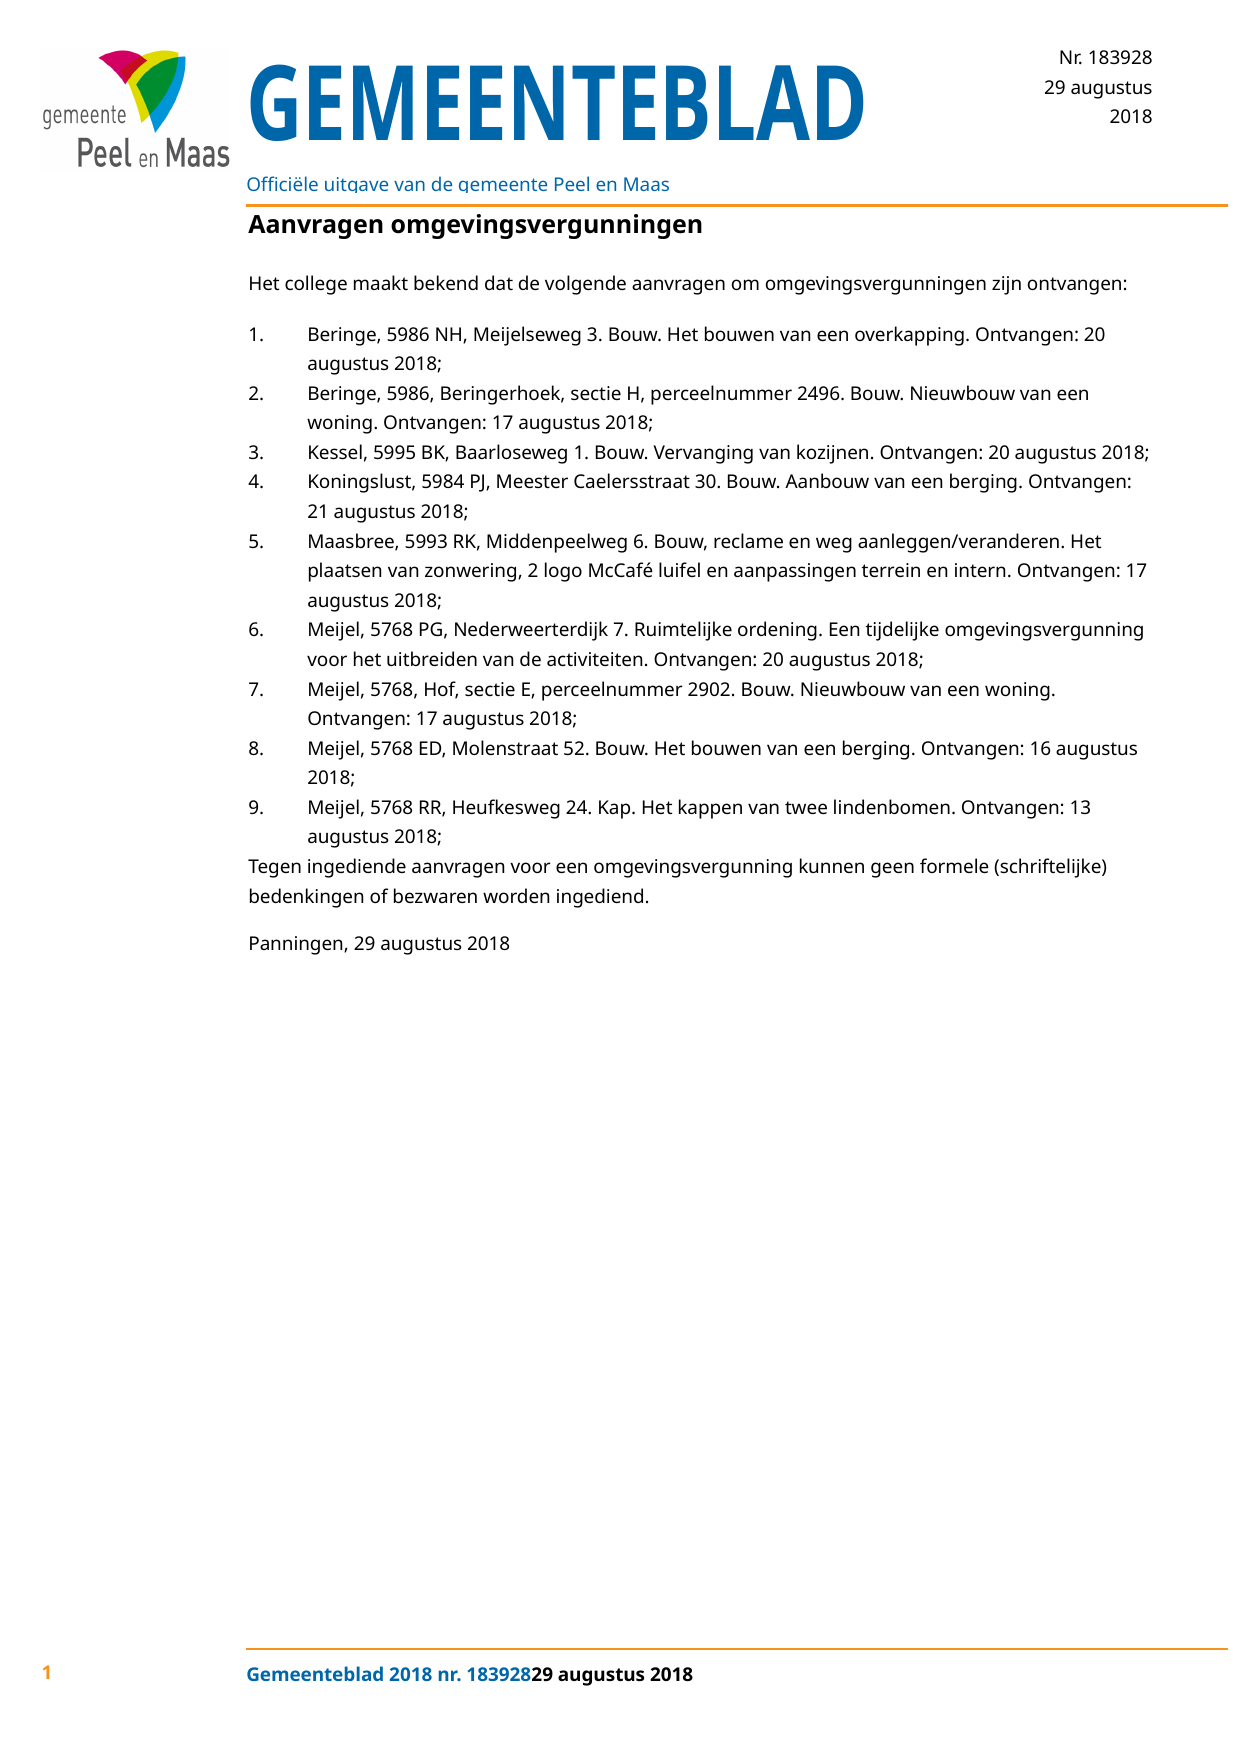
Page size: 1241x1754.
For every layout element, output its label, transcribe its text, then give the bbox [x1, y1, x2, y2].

list Koningslust, 5984 PJ, Meester Caelersstraat 30. Bouw. Aanbouw van een berging. Ontvangen: 21 augustus 2018; [248, 469, 1152, 524]
list Meijel, 5768 PG, Nederweerterdijk 7. Ruimtelijke ordening. Een tijdelijke omgevingsvergunning voor het uitbreiden van de activiteiten. Ontvangen: 20 augustus 2018; [248, 617, 1152, 672]
list Beringe, 5986 NH, Meijelseweg 3. Bouw. Het bouwen van een overkapping. Ontvangen: 20 augustus 2018; [248, 321, 1152, 376]
text Aanvragen omgevingsvergunningen [248, 207, 1152, 241]
picture [41, 47, 231, 172]
list Meijel, 5768 ED, Molenstraat 52. Bouw. Het bouwen van een berging. Ontvangen: 16 augustus 2018; [248, 735, 1152, 790]
list Kessel, 5995 BK, Baarloseweg 1. Bouw. Vervanging van kozijnen. Ontvangen: 20 augustus 2018; [248, 439, 1152, 465]
text Het college maakt bekend dat de volgende aanvragen om omgevingsvergunningen zijn ontvangen: [248, 270, 1152, 296]
list Meijel, 5768 RR, Heufkesweg 24. Kap. Het kappen van twee lindenbomen. Ontvangen: 13 augustus 2018; [248, 794, 1152, 849]
list Maasbree, 5993 RK, Middenpeelweg 6. Bouw, reclame en weg aanleggen/veranderen. Het plaatsen van zonwering, 2 logo McCafé luifel en aanpassingen terrein en intern. Ontvangen: 17 augustus 2018; [248, 528, 1152, 613]
list Beringe, 5986, Beringerhoek, sectie H, perceelnummer 2496. Bouw. Nieuwbouw van een woning. Ontvangen: 17 augustus 2018; [248, 380, 1152, 435]
text Tegen ingediende aanvragen voor een omgevingsvergunning kunnen geen formele (schriftelijke) bedenkingen of bezwaren worden ingediend. [248, 853, 1152, 908]
text Panningen, 29 augustus 2018 [248, 931, 1152, 956]
list Meijel, 5768, Hof, sectie E, perceelnummer 2902. Bouw. Nieuwbouw van een woning. Ontvangen: 17 augustus 2018; [248, 676, 1152, 731]
